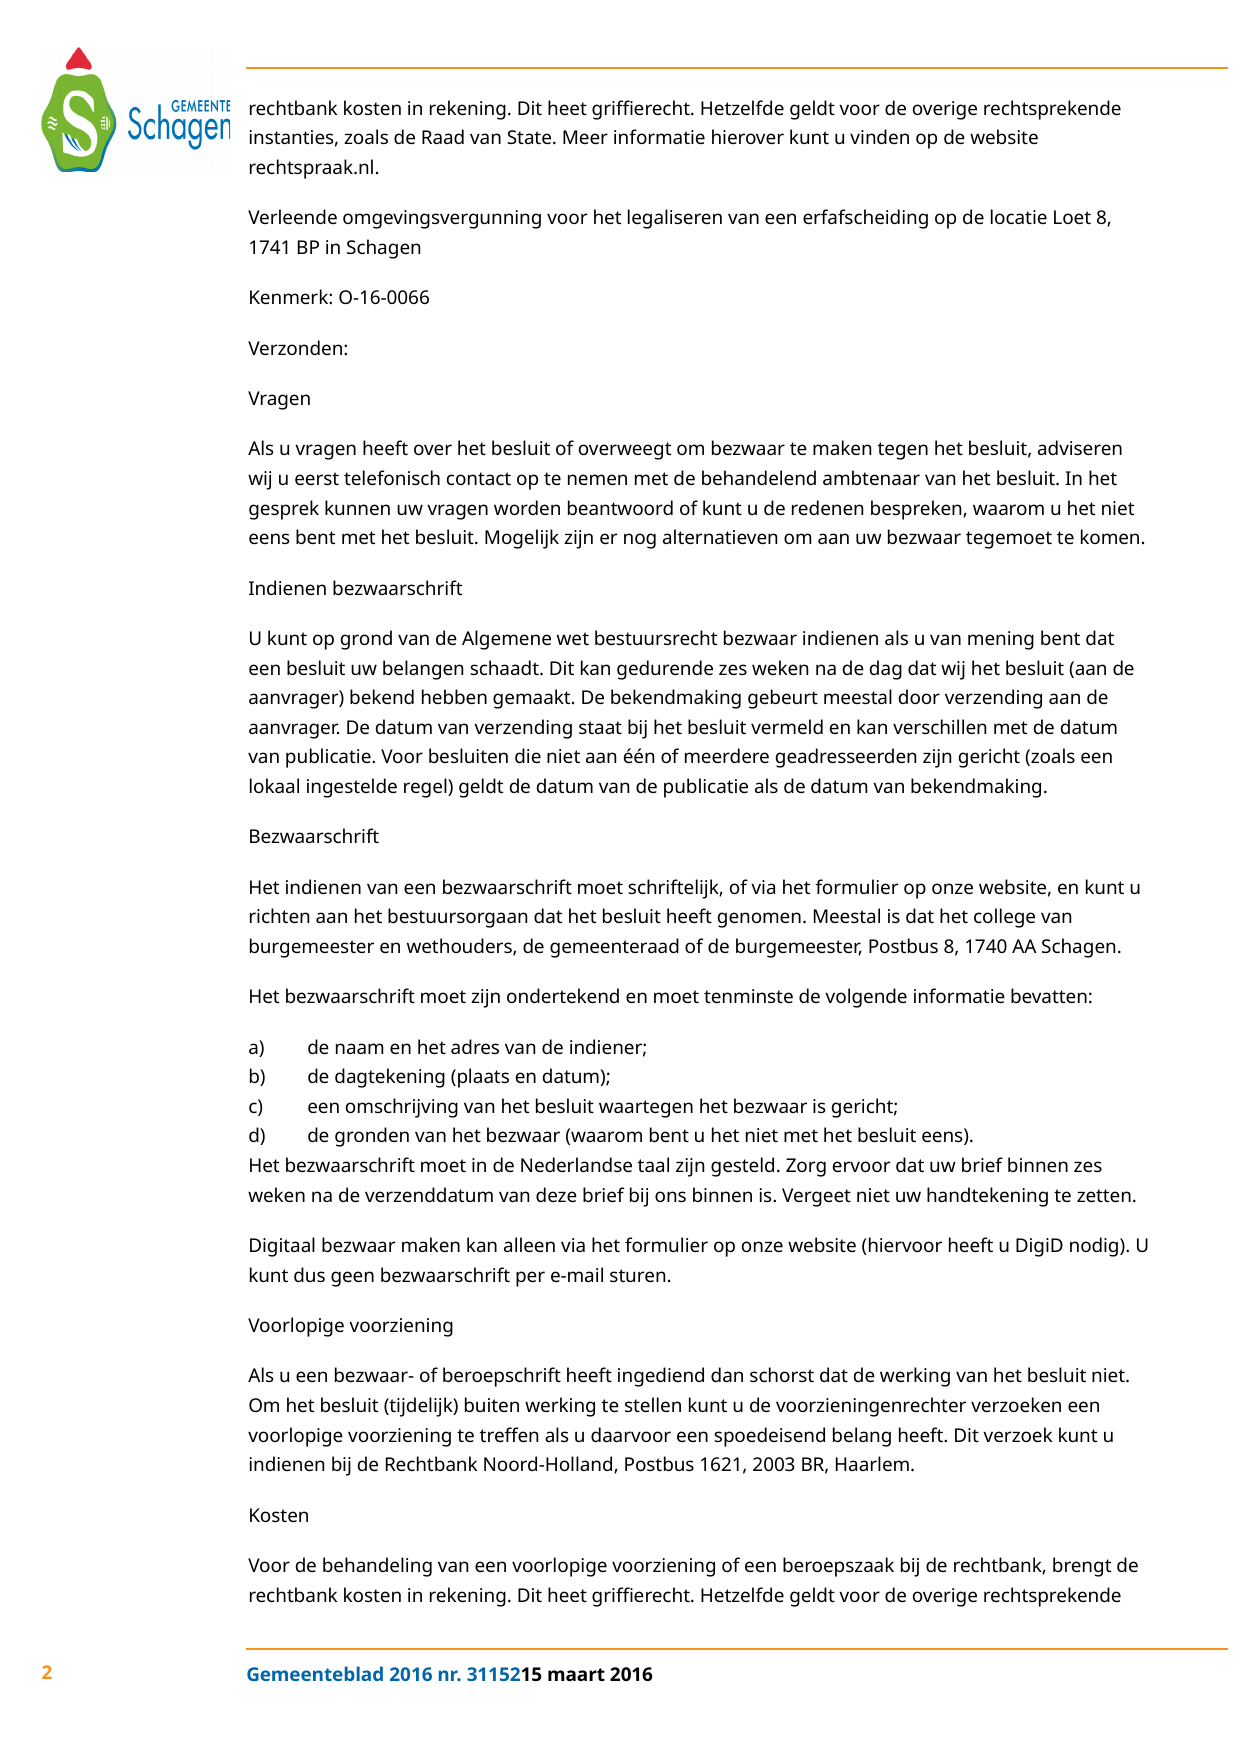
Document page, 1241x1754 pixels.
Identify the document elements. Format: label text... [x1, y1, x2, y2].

text Digitaal bezwaar maken kan alleen via het formulier op onze website (hiervoor heeft u DigiD nodig). U kunt dus geen bezwaarschrift per e-mail sturen. [248, 1232, 1152, 1288]
text Kenmerk: O-16-0066 [248, 284, 1152, 310]
text Voorlopige voorziening [248, 1312, 1152, 1338]
list de gronden van het bezwaar (waarom bent u het niet met het besluit eens). [248, 1123, 1152, 1148]
text Bezwaarschrift [248, 823, 1152, 849]
list de naam en het adres van de indiener; [248, 1034, 1152, 1060]
text Als u een bezwaar- of beroepschrift heeft ingediend dan schorst dat de werking van het besluit niet. Om het besluit (tijdelijk) buiten werking te stellen kunt u de voorzieningenrechter verzoeken een voorlopige voorziening te treffen als u daarvoor een spoedeisend belang heeft. Dit verzoek kunt u indienen bij de Rechtbank Noord-Holland, Postbus 1621, 2003 BR, Haarlem. [248, 1363, 1152, 1477]
list een omschrijving van het besluit waartegen het bezwaar is gericht; [248, 1093, 1152, 1119]
text Het bezwaarschrift moet in de Nederlandse taal zijn gesteld. Zorg ervoor dat uw brief binnen zes weken na de verzenddatum van deze brief bij ons binnen is. Vergeet niet uw handtekening te zetten. [248, 1152, 1152, 1208]
picture [41, 47, 231, 172]
text Als u vragen heeft over het besluit of overweegt om bezwaar te maken tegen het besluit, adviseren wij u eerst telefonisch contact op te nemen met de behandelend ambtenaar van het besluit. In het gesprek kunnen uw vragen worden beantwoord of kunt u de redenen bespreken, waarom u het niet eens bent met het besluit. Mogelijk zijn er nog alternatieven om aan uw bezwaar tegemoet te komen. [248, 436, 1152, 550]
text Verleende omgevingsvergunning voor het legaliseren van een erfafscheiding op de locatie Loet 8, 1741 BP in Schagen [248, 204, 1152, 260]
text Indienen bezwaarschrift [248, 575, 1152, 601]
text Voor de behandeling van een voorlopige voorziening of een beroepszaak bij de rechtbank, brengt de rechtbank kosten in rekening. Dit heet griffierecht. Hetzelfde geldt voor de overige rechtsprekende [248, 1552, 1152, 1608]
text Het bezwaarschrift moet zijn ondertekend en moet tenminste de volgende informatie bevatten: [248, 983, 1152, 1009]
list de dagtekening (plaats en datum); [248, 1063, 1152, 1089]
text Vragen [248, 385, 1152, 411]
text Verzonden: [248, 335, 1152, 361]
text Kosten [248, 1502, 1152, 1528]
text U kunt op grond van de Algemene wet bestuursrecht bezwaar indienen als u van mening bent dat een besluit uw belangen schaadt. Dit kan gedurende zes weken na de dag dat wij het besluit (aan de aanvrager) bekend hebben gemaakt. De bekendmaking gebeurt meestal door verzending aan de aanvrager. De datum van verzending staat bij het besluit vermeld en kan verschillen met de datum van publicatie. Voor besluiten die niet aan één of meerdere geadresseerden zijn gericht (zoals een lokaal ingestelde regel) geldt de datum van de publicatie als de datum van bekendmaking. [248, 625, 1152, 799]
text Het indienen van een bezwaarschrift moet schriftelijk, of via het formulier op onze website, en kunt u richten aan het bestuursorgaan dat het besluit heeft genomen. Meestal is dat het college van burgemeester en wethouders, de gemeenteraad of de burgemeester, Postbus 8, 1740 AA Schagen. [248, 874, 1152, 959]
text rechtbank kosten in rekening. Dit heet griffierecht. Hetzelfde geldt voor de overige rechtsprekende instanties, zoals de Raad van State. Meer informatie hierover kunt u vinden op de website rechtspraak.nl. [248, 95, 1152, 180]
